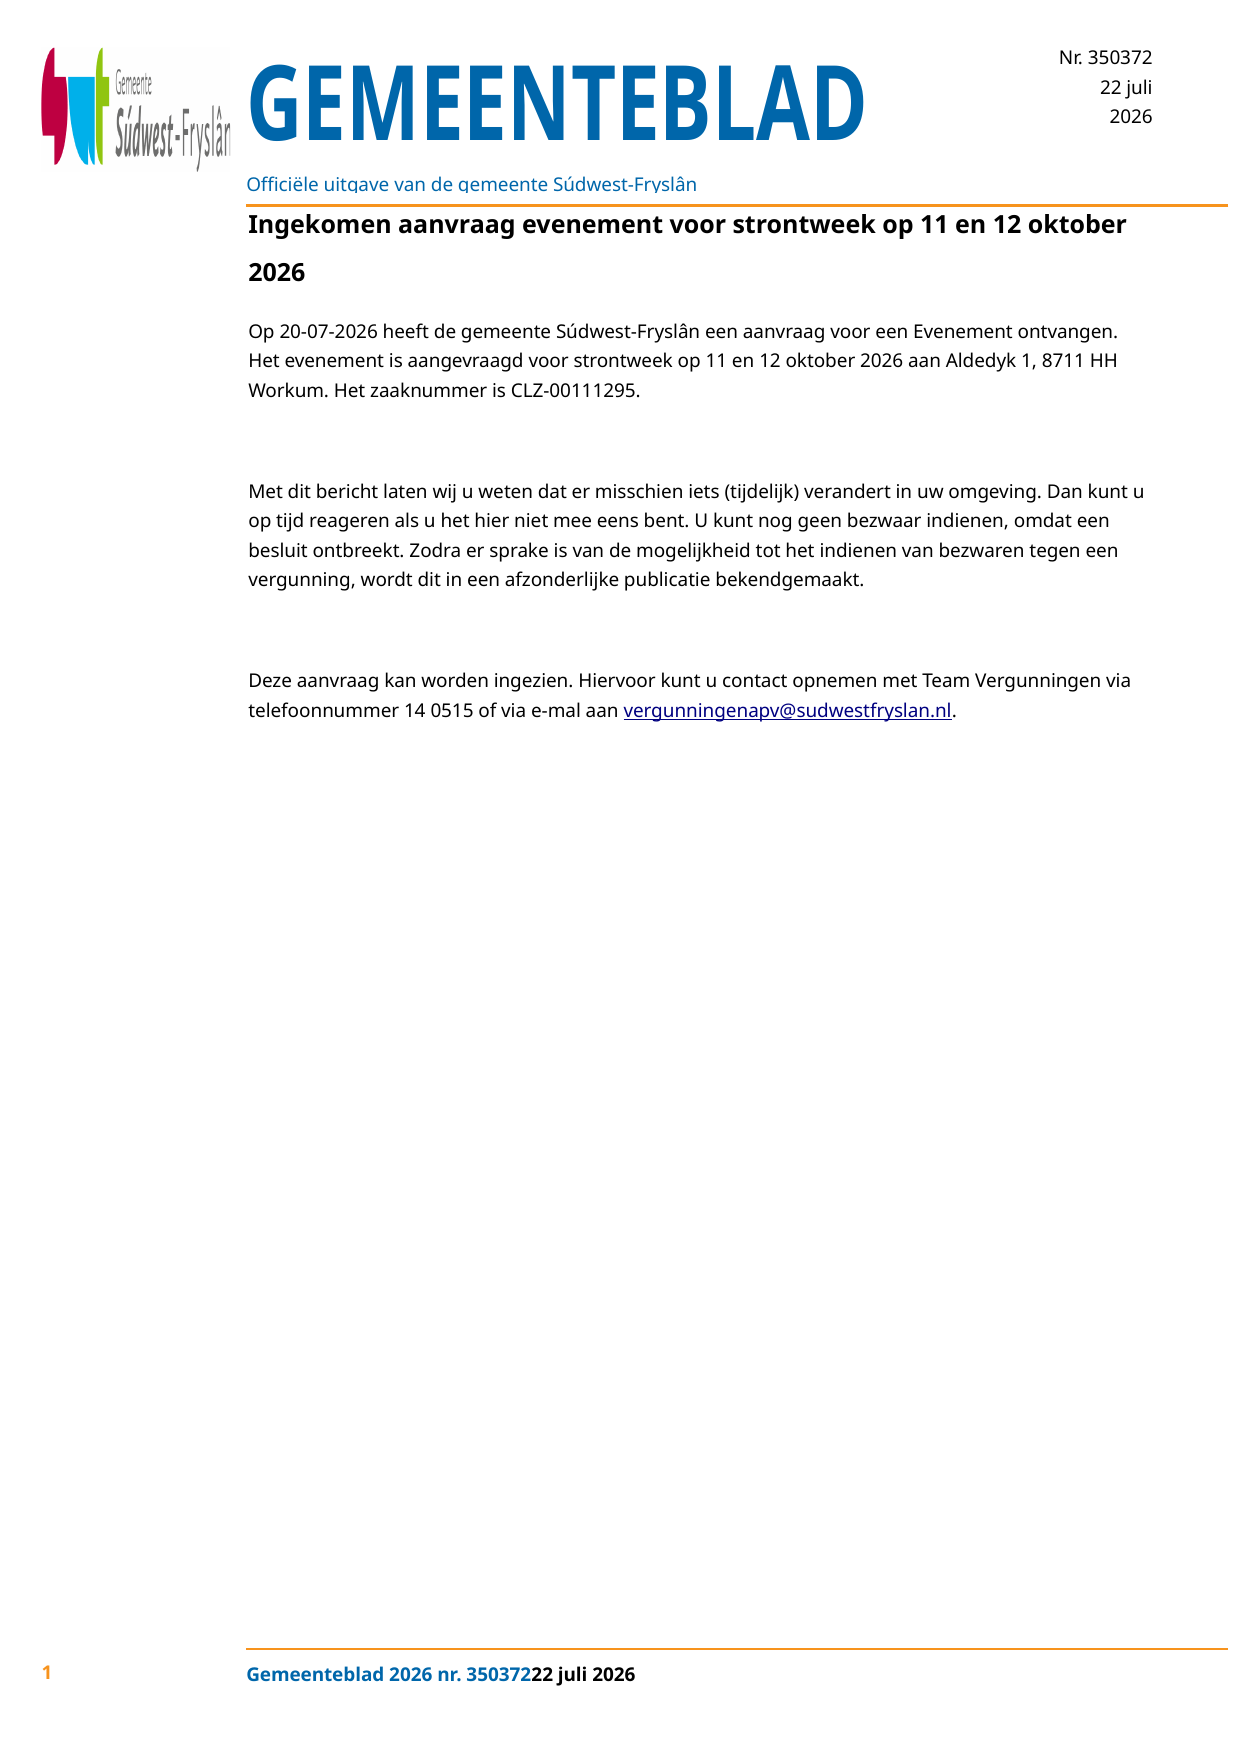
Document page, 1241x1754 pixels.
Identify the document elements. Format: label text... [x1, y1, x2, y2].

text Ingekomen aanvraag evenement voor strontweek op 11 en 12 oktober 2026 [248, 207, 1152, 288]
text Met dit bericht laten wij u weten dat er misschien iets (tijdelijk) verandert in uw omgeving. Dan kunt u op tijd reageren als u het hier niet mee eens bent. U kunt nog geen bezwaar indienen, omdat een besluit ontbreekt. Zodra er sprake is van de mogelijkheid tot het indienen van bezwaren tegen een vergunning, wordt dit in een afzonderlijke publicatie bekendgemaakt. [248, 478, 1152, 592]
picture [41, 47, 231, 172]
text Op 20-07-2026 heeft de gemeente Súdwest-Fryslân een aanvraag voor een Evenement ontvangen. Het evenement is aangevraagd voor strontweek op 11 en 12 oktober 2026 aan Aldedyk 1, 8711 HH Workum. Het zaaknummer is CLZ-00111295. [248, 318, 1152, 403]
text Deze aanvraag kan worden ingezien. Hiervoor kunt u contact opnemen met Team Vergunningen via telefoonnummer 14 0515 of via e-mal aan vergunningenapv@sudwestfryslan.nl. [248, 667, 1152, 723]
